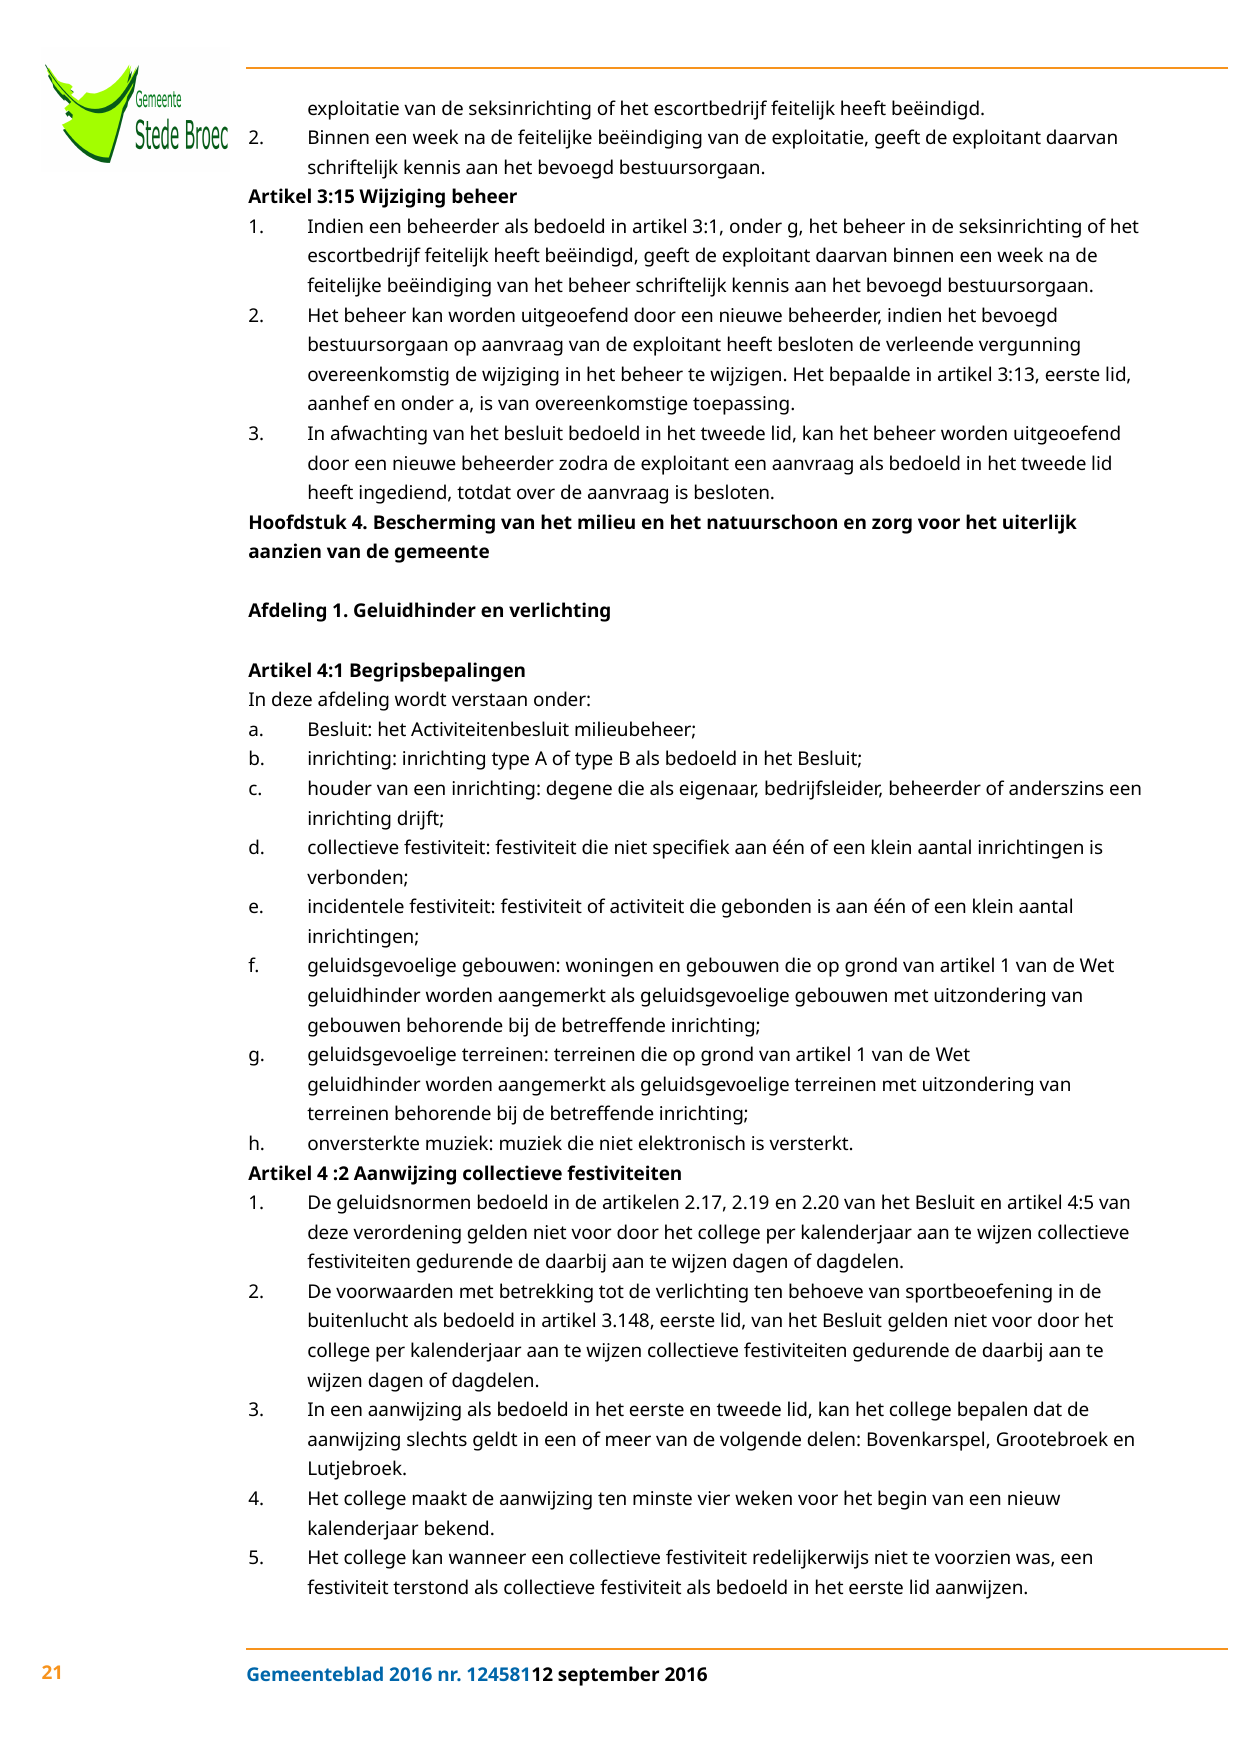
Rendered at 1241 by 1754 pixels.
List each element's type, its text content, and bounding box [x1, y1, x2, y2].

list incidentele festiviteit: festiviteit of activiteit die gebonden is aan één of een klein aantal inrichtingen; [248, 893, 1152, 949]
list geluidsgevoelige gebouwen: woningen en gebouwen die op grond van artikel 1 van de Wet geluidhinder worden aangemerkt als geluidsgevoelige gebouwen met uitzondering van gebouwen behorende bij de betreffende inrichting; [248, 953, 1152, 1038]
list Het college maakt de aanwijzing ten minste vier weken voor het begin van een nieuw kalenderjaar bekend. [248, 1485, 1152, 1541]
list De geluidsnormen bedoeld in de artikelen 2.17, 2.19 en 2.20 van het Besluit en artikel 4:5 van deze verordening gelden niet voor door het college per kalenderjaar aan te wijzen collectieve festiviteiten gedurende de daarbij aan te wijzen dagen of dagdelen. [248, 1189, 1152, 1274]
list onversterkte muziek: muziek die niet elektronisch is versterkt. [248, 1130, 1152, 1156]
text Artikel 3:15 Wijziging beheer [248, 183, 1152, 209]
list Besluit: het Activiteitenbesluit milieubeheer; [248, 716, 1152, 742]
list In een aanwijzing als bedoeld in het eerste en tweede lid, kan het college bepalen dat de aanwijzing slechts geldt in een of meer van de volgende delen: Bovenkarspel, Grootebroek en Lutjebroek. [248, 1396, 1152, 1481]
list houder van een inrichting: degene die als eigenaar, bedrijfsleider, beheerder of anderszins een inrichting drijft; [248, 775, 1152, 831]
list collectieve festiviteit: festiviteit die niet specifiek aan één of een klein aantal inrichtingen is verbonden; [248, 834, 1152, 890]
list geluidsgevoelige terreinen: terreinen die op grond van artikel 1 van de Wet geluidhinder worden aangemerkt als geluidsgevoelige terreinen met uitzondering van terreinen behorende bij de betreffende inrichting; [248, 1041, 1152, 1126]
text Artikel 4:1 Begripsbepalingen [248, 657, 1152, 683]
list Het beheer kan worden uitgeoefend door een nieuwe beheerder, indien het bevoegd bestuursorgaan op aanvraag van de exploitant heeft besloten de verleende vergunning overeenkomstig de wijziging in het beheer te wijzigen. Het bepaalde in artikel 3:13, eerste lid, aanhef en onder a, is van overeenkomstige toepassing. [248, 302, 1152, 416]
text Afdeling 1. Geluidhinder en verlichting [248, 598, 1152, 623]
text Artikel 4 :2 Aanwijzing collectieve festiviteiten [248, 1160, 1152, 1186]
list In afwachting van het besluit bedoeld in het tweede lid, kan het beheer worden uitgeoefend door een nieuwe beheerder zodra de exploitant een aanvraag als bedoeld in het tweede lid heeft ingediend, totdat over de aanvraag is besloten. [248, 420, 1152, 505]
list Het college kan wanneer een collectieve festiviteit redelijkerwijs niet te voorzien was, een festiviteit terstond als collectieve festiviteit als bedoeld in het eerste lid aanwijzen. [248, 1544, 1152, 1600]
text In deze afdeling wordt verstaan onder: [248, 686, 1152, 712]
text Hoofdstuk 4. Bescherming van het milieu en het natuurschoon en zorg voor het uiterlijk aanzien van de gemeente [248, 509, 1152, 564]
list exploitatie van de seksinrichting of het escortbedrijf feitelijk heeft beëindigd. [248, 95, 1152, 121]
picture [41, 47, 231, 172]
list De voorwaarden met betrekking tot de verlichting ten behoeve van sportbeoefening in de buitenlucht als bedoeld in artikel 3.148, eerste lid, van het Besluit gelden niet voor door het college per kalenderjaar aan te wijzen collectieve festiviteiten gedurende de daarbij aan te wijzen dagen of dagdelen. [248, 1278, 1152, 1393]
list inrichting: inrichting type A of type B als bedoeld in het Besluit; [248, 746, 1152, 771]
list Indien een beheerder als bedoeld in artikel 3:1, onder g, het beheer in de seksinrichting of het escortbedrijf feitelijk heeft beëindigd, geeft de exploitant daarvan binnen een week na de feitelijke beëindiging van het beheer schriftelijk kennis aan het bevoegd bestuursorgaan. [248, 213, 1152, 298]
list Binnen een week na de feitelijke beëindiging van de exploitatie, geeft de exploitant daarvan schriftelijk kennis aan het bevoegd bestuursorgaan. [248, 124, 1152, 180]
